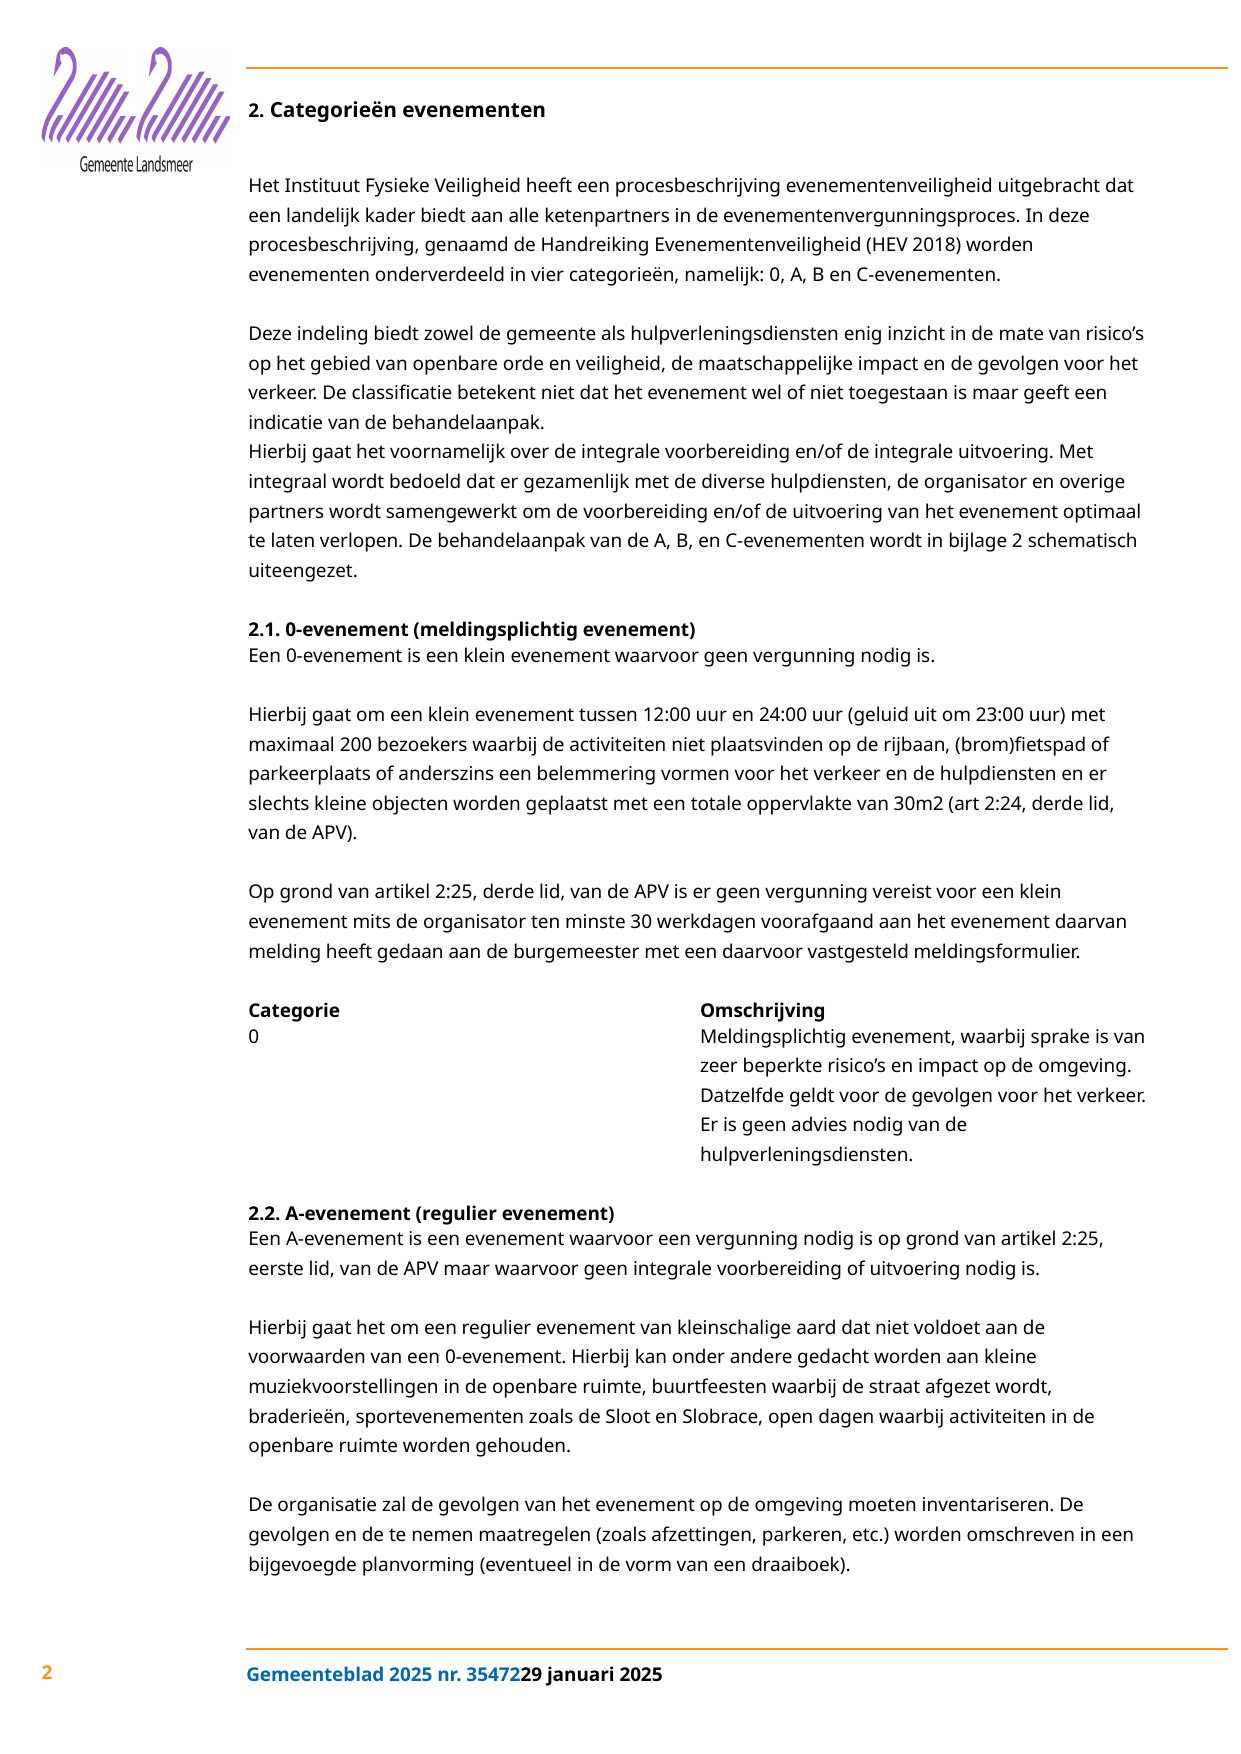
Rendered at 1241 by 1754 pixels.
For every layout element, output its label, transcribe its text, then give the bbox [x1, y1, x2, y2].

table_cell Meldingsplichtig evenement, waarbij sprake is van zeer beperkte risico’s en impact op de omgeving. Datzelfde geldt voor de gevolgen voor het verkeer. Er is geen advies nodig van de hulpverleningsdiensten. [700, 1023, 1152, 1167]
text 2. Categorieën evenementen [248, 95, 1152, 123]
text 2.2. A-evenement (regulier evenement) [248, 1200, 1152, 1225]
text Hierbij gaat het voornamelijk over de integrale voorbereiding en/of de integrale uitvoering. Met integraal wordt bedoeld dat er gezamenlijk met de diverse hulpdiensten, de organisator en overige partners wordt samengewerkt om de voorbereiding en/of de uitvoering van het evenement optimaal te laten verlopen. De behandelaanpak van de A, B, en C-evenementen wordt in bijlage 2 schematisch uiteengezet. [248, 439, 1152, 583]
table_header Omschrijving [700, 997, 1152, 1023]
text Op grond van artikel 2:25, derde lid, van de APV is er geen vergunning vereist voor een klein evenement mits de organisator ten minste 30 werkdagen voorafgaand aan het evenement daarvan melding heeft gedaan aan de burgemeester met een daarvoor vastgesteld meldingsformulier. [248, 879, 1152, 963]
text Hierbij gaat het om een regulier evenement van kleinschalige aard dat niet voldoet aan de voorwaarden van een 0-evenement. Hierbij kan onder andere gedacht worden aan kleine muziekvoorstellingen in de openbare ruimte, buurtfeesten waarbij de straat afgezet wordt, braderieën, sportevenementen zoals de Sloot en Slobrace, open dagen waarbij activiteiten in de openbare ruimte worden gehouden. [248, 1314, 1152, 1458]
picture [41, 47, 231, 172]
text Hierbij gaat om een klein evenement tussen 12:00 uur en 24:00 uur (geluid uit om 23:00 uur) met maximaal 200 bezoekers waarbij de activiteiten niet plaatsvinden op de rijbaan, (brom)fietspad of parkeerplaats of anderszins een belemmering vormen voor het verkeer en de hulpdiensten en er slechts kleine objecten worden geplaatst met een totale oppervlakte van 30m2 (art 2:24, derde lid, van de APV). [248, 701, 1152, 845]
text 2.1. 0-evenement (meldingsplichtig evenement) [248, 616, 1152, 642]
text Een 0-evenement is een klein evenement waarvoor geen vergunning nodig is. [248, 642, 1152, 668]
table_cell 0 [248, 1023, 700, 1167]
text Een A-evenement is een evenement waarvoor een vergunning nodig is op grond van artikel 2:25, eerste lid, van de APV maar waarvoor geen integrale voorbereiding of uitvoering nodig is. [248, 1225, 1152, 1281]
text Het Instituut Fysieke Veiligheid heeft een procesbeschrijving evenementenveiligheid uitgebracht dat een landelijk kader biedt aan alle ketenpartners in de evenementenvergunningsproces. In deze procesbeschrijving, genaamd de Handreiking Evenementenveiligheid (HEV 2018) worden evenementen onderverdeeld in vier categorieën, namelijk: 0, A, B en C-evenementen. [248, 172, 1152, 287]
table_header Categorie [248, 997, 700, 1023]
text Deze indeling biedt zowel de gemeente als hulpverleningsdiensten enig inzicht in de mate van risico’s op het gebied van openbare orde en veiligheid, de maatschappelijke impact en de gevolgen voor het verkeer. De classificatie betekent niet dat het evenement wel of niet toegestaan is maar geeft een indicatie van de behandelaanpak. [248, 320, 1152, 435]
text De organisatie zal de gevolgen van het evenement op de omgeving moeten inventariseren. De gevolgen en de te nemen maatregelen (zoals afzettingen, parkeren, etc.) worden omschreven in een bijgevoegde planvorming (eventueel in de vorm van een draaiboek). [248, 1492, 1152, 1577]
